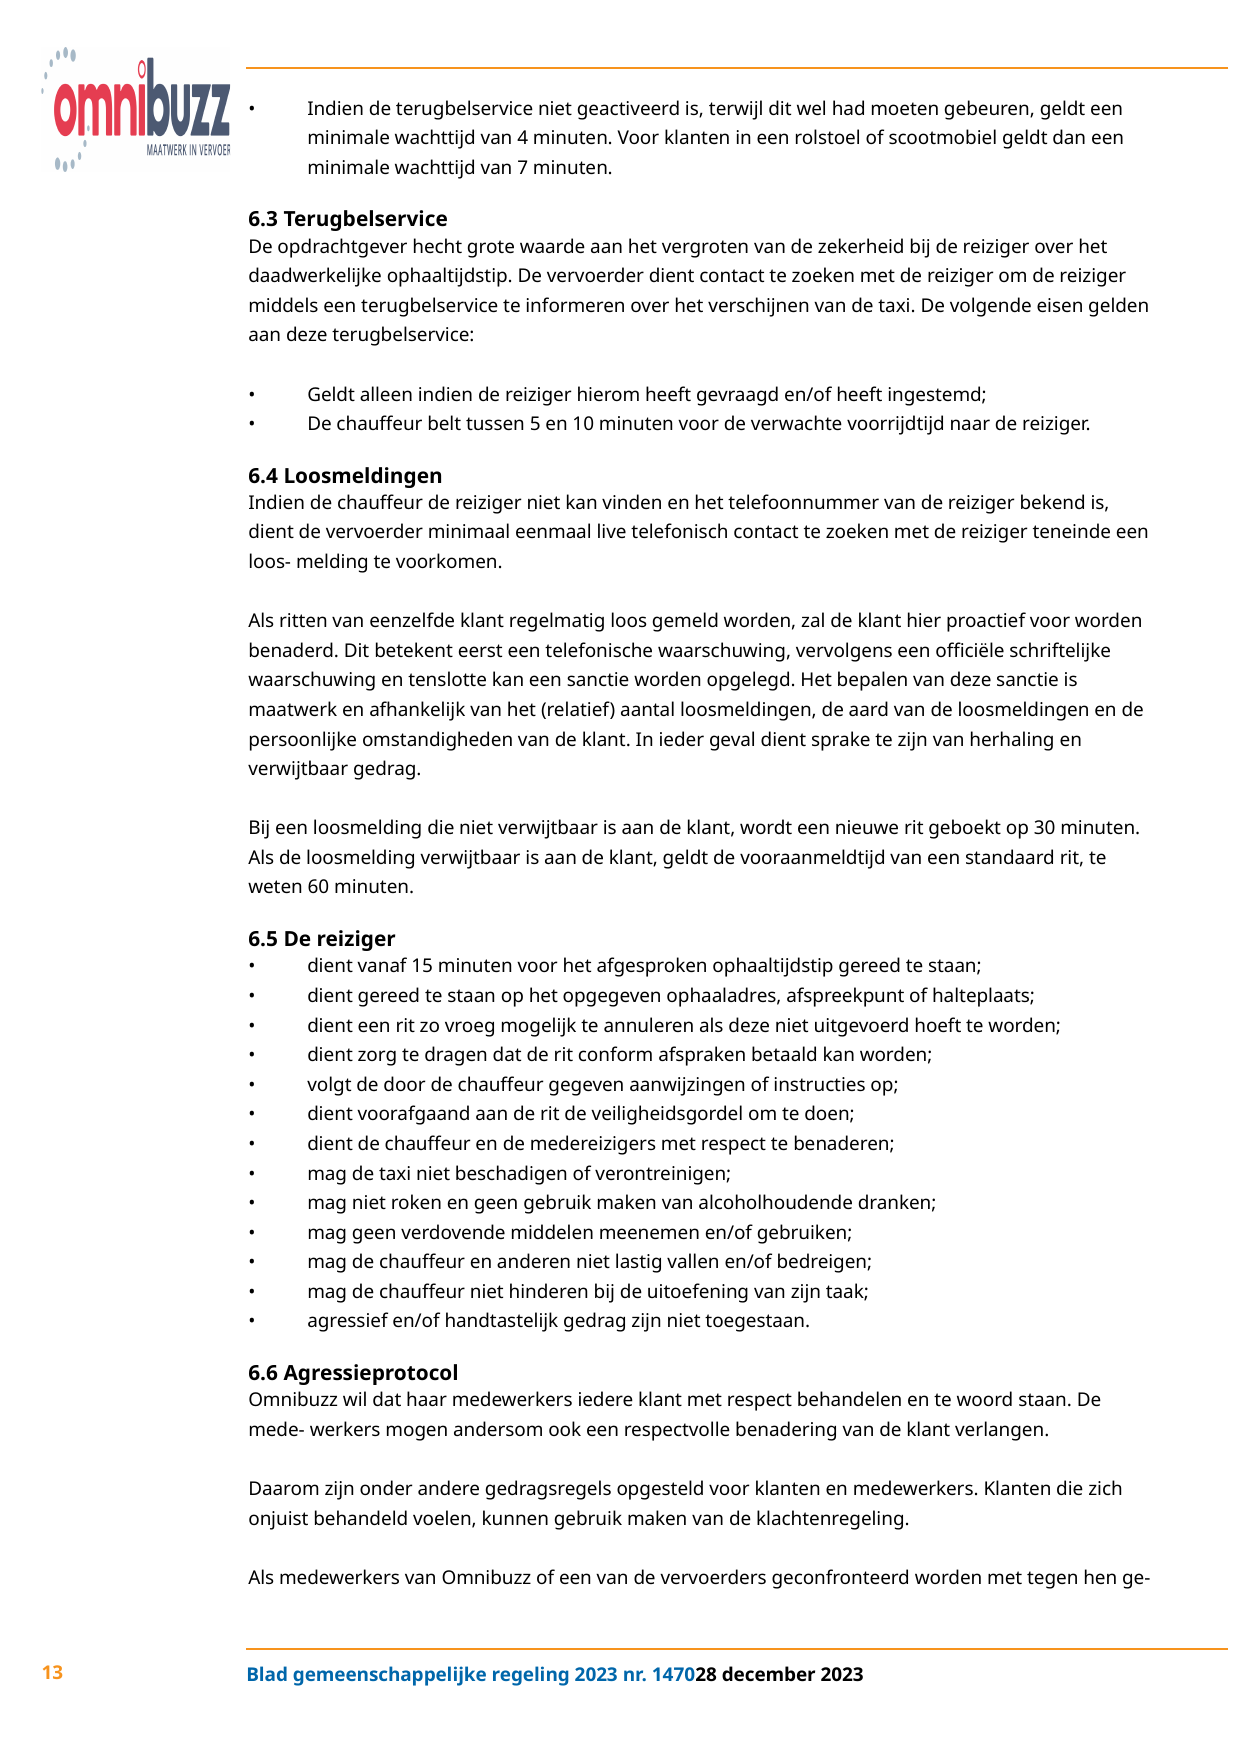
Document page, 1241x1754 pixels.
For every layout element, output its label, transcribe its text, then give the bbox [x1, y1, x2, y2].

list dient zorg te dragen dat de rit conform afspraken betaald kan worden; [248, 1041, 1152, 1067]
list dient vanaf 15 minuten voor het afgesproken ophaaltijdstip gereed te staan; [248, 953, 1152, 978]
list De chauffeur belt tussen 5 en 10 minuten voor de verwachte voorrijdtijd naar de reiziger. [248, 410, 1152, 436]
text Bij een loosmelding die niet verwijtbaar is aan de klant, wordt een nieuwe rit geboekt op 30 minuten. Als de loosmelding verwijtbaar is aan de klant, geldt de vooraanmeldtijd van een standaard rit, te weten 60 minuten. [248, 814, 1152, 899]
list mag de taxi niet beschadigen of verontreinigen; [248, 1160, 1152, 1185]
list agressief en/of handtastelijk gedrag zijn niet toegestaan. [248, 1308, 1152, 1333]
list dient een rit zo vroeg mogelijk te annuleren als deze niet uitgevoerd hoeft te worden; [248, 1012, 1152, 1037]
list mag de chauffeur en anderen niet lastig vallen en/of bedreigen; [248, 1248, 1152, 1274]
list dient gereed te staan op het opgegeven ophaaladres, afspreekpunt of halteplaats; [248, 982, 1152, 1008]
list Indien de terugbelservice niet geactiveerd is, terwijl dit wel had moeten gebeuren, geldt een minimale wachttijd van 4 minuten. Voor klanten in een rolstoel of scootmobiel geldt dan een minimale wachttijd van 7 minuten. [248, 95, 1152, 180]
list mag niet roken en geen gebruik maken van alcoholhoudende dranken; [248, 1189, 1152, 1215]
list mag de chauffeur niet hinderen bij de uitoefening van zijn taak; [248, 1278, 1152, 1304]
text Als medewerkers van Omnibuzz of een van de vervoerders geconfronteerd worden met tegen hen ge- [248, 1564, 1152, 1590]
picture [41, 47, 231, 172]
text Omnibuzz wil dat haar medewerkers iedere klant met respect behandelen en te woord staan. De mede- werkers mogen andersom ook een respectvolle benadering van de klant verlangen. [248, 1386, 1152, 1442]
text 6.3 Terugbelservice [248, 204, 1152, 233]
list Geldt alleen indien de reiziger hierom heeft gevraagd en/of heeft ingestemd; [248, 381, 1152, 406]
text Als ritten van eenzelfde klant regelmatig loos gemeld worden, zal de klant hier proactief voor worden benaderd. Dit betekent eerst een telefonische waarschuwing, vervolgens een officiële schriftelijke waarschuwing en tenslotte kan een sanctie worden opgelegd. Het bepalen van deze sanctie is maatwerk en afhankelijk van het (relatief) aantal loosmeldingen, de aard van de loosmeldingen en de persoonlijke omstandigheden van de klant. In ieder geval dient sprake te zijn van herhaling en verwijtbaar gedrag. [248, 607, 1152, 781]
list dient de chauffeur en de medereizigers met respect te benaderen; [248, 1130, 1152, 1156]
text Daarom zijn onder andere gedragsregels opgesteld voor klanten en medewerkers. Klanten die zich onjuist behandeld voelen, kunnen gebruik maken van de klachtenregeling. [248, 1475, 1152, 1531]
text 6.4 Loosmeldingen [248, 461, 1152, 489]
text Indien de chauffeur de reiziger niet kan vinden en het telefoonnummer van de reiziger bekend is, dient de vervoerder minimaal eenmaal live telefonisch contact te zoeken met de reiziger teneinde een loos- melding te voorkomen. [248, 489, 1152, 574]
text 6.5 De reiziger [248, 924, 1152, 953]
list volgt de door de chauffeur gegeven aanwijzingen of instructies op; [248, 1071, 1152, 1097]
list dient voorafgaand aan de rit de veiligheidsgordel om te doen; [248, 1101, 1152, 1126]
list mag geen verdovende middelen meenemen en/of gebruiken; [248, 1219, 1152, 1244]
text 6.6 Agressieprotocol [248, 1358, 1152, 1386]
text De opdrachtgever hecht grote waarde aan het vergroten van de zekerheid bij de reiziger over het daadwerkelijke ophaaltijdstip. De vervoerder dient contact te zoeken met de reiziger om de reiziger middels een terugbelservice te informeren over het verschijnen van de taxi. De volgende eisen gelden aan deze terugbelservice: [248, 233, 1152, 347]
